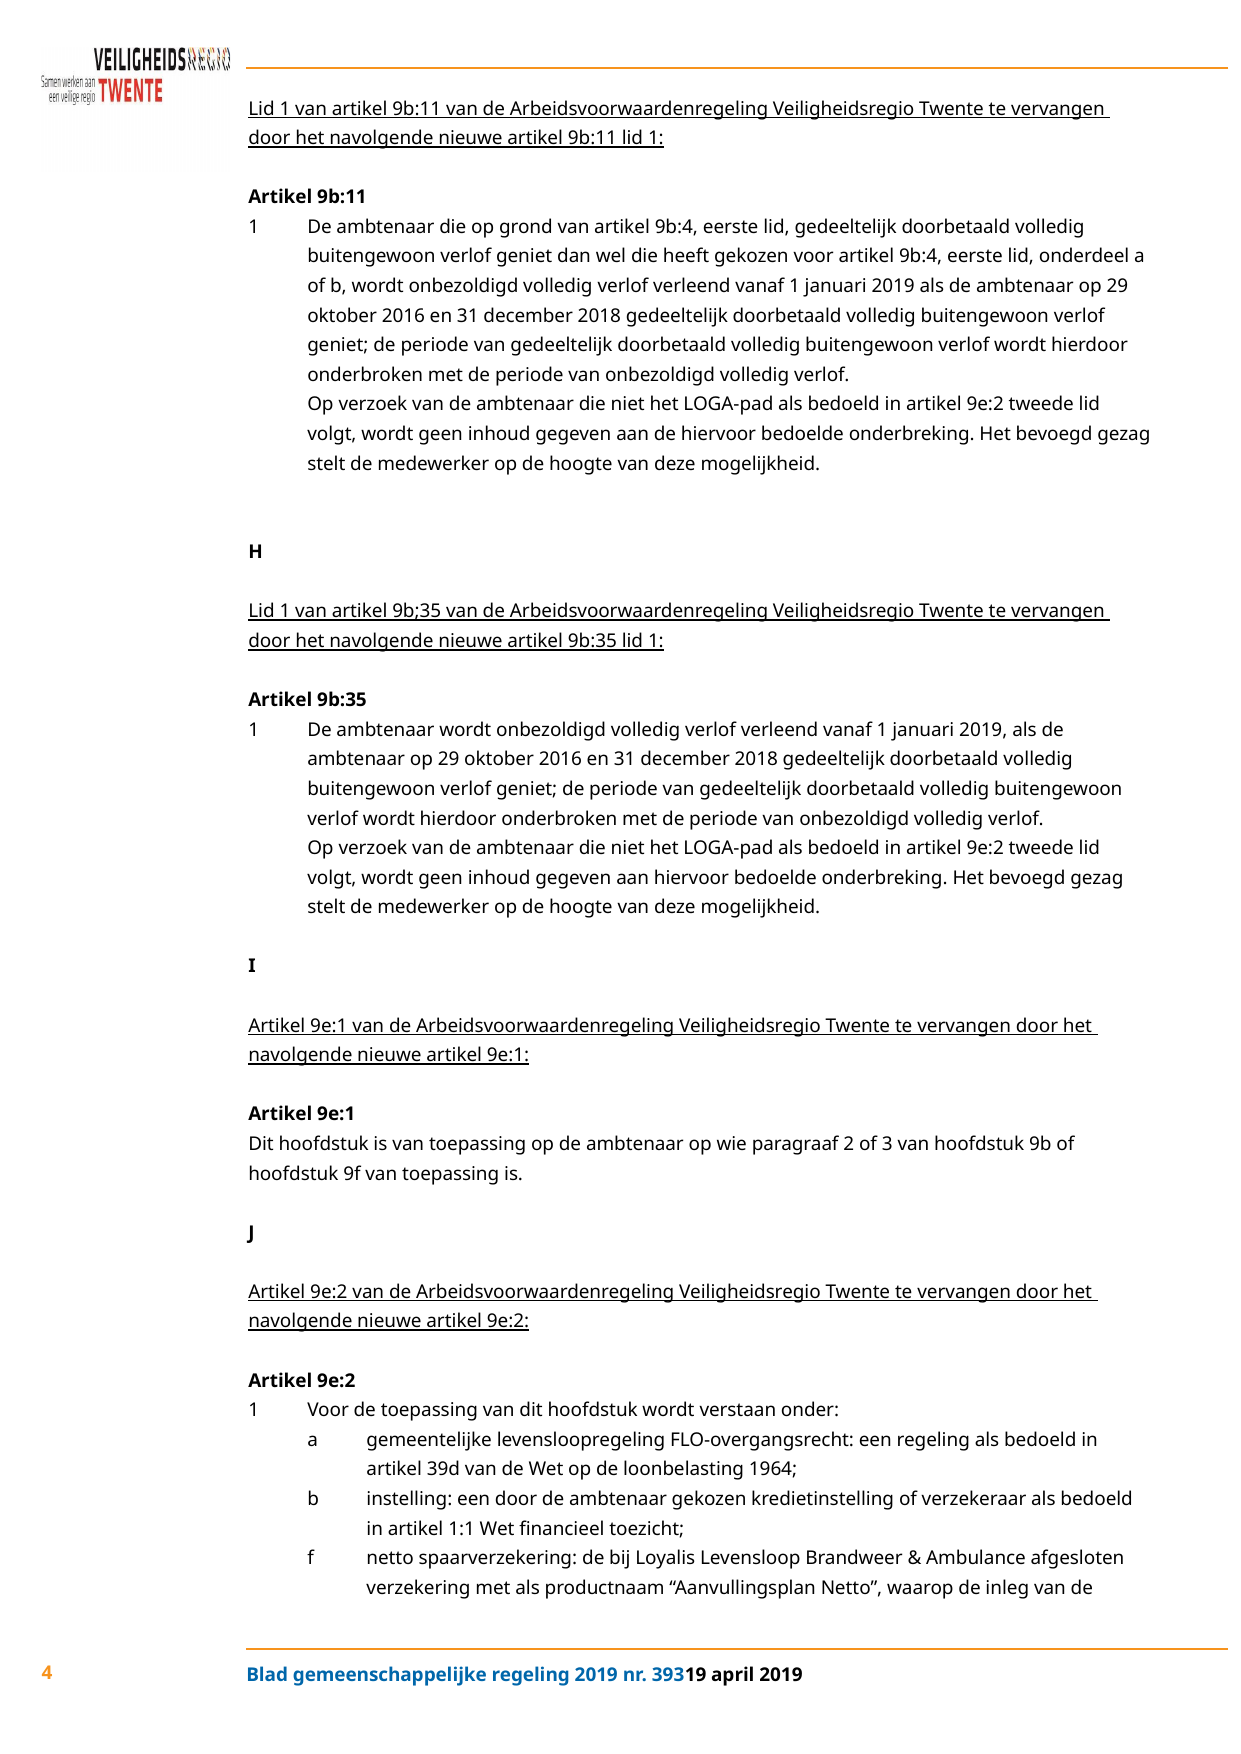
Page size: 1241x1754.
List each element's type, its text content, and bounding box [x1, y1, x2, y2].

text Lid 1 van artikel 9b:11 van de Arbeidsvoorwaardenregeling Veiligheidsregio Twente te vervangen door het navolgende nieuwe artikel 9b:11 lid 1: [248, 95, 1152, 150]
list instelling: een door de ambtenaar gekozen kredietinstelling of verzekeraar als bedoeld in artikel 1:1 Wet financieel toezicht; [307, 1485, 1152, 1541]
list Op verzoek van de ambtenaar die niet het LOGA-pad als bedoeld in artikel 9e:2 tweede lid volgt, wordt geen inhoud gegeven aan hiervoor bedoelde onderbreking. Het bevoegd gezag stelt de medewerker op de hoogte van deze mogelijkheid. [248, 834, 1152, 919]
list De ambtenaar die op grond van artikel 9b:4, eerste lid, gedeeltelijk doorbetaald volledig buitengewoon verlof geniet dan wel die heeft gekozen voor artikel 9b:4, eerste lid, onderdeel a of b, wordt onbezoldigd volledig verlof verleend vanaf 1 januari 2019 als de ambtenaar op 29 oktober 2016 en 31 december 2018 gedeeltelijk doorbetaald volledig buitengewoon verlof geniet; de periode van gedeeltelijk doorbetaald volledig buitengewoon verlof wordt hierdoor onderbroken met de periode van onbezoldigd volledig verlof. [248, 213, 1152, 387]
text Artikel 9e:2 [248, 1367, 1152, 1393]
text Dit hoofdstuk is van toepassing op de ambtenaar op wie paragraaf 2 of 3 van hoofdstuk 9b of hoofdstuk 9f van toepassing is. [248, 1130, 1152, 1186]
text H [248, 538, 1152, 564]
text Artikel 9e:1 [248, 1101, 1152, 1126]
list Op verzoek van de ambtenaar die niet het LOGA-pad als bedoeld in artikel 9e:2 tweede lid volgt, wordt geen inhoud gegeven aan de hiervoor bedoelde onderbreking. Het bevoegd gezag stelt de medewerker op de hoogte van deze mogelijkheid. [248, 391, 1152, 476]
text Artikel 9b:11 [248, 183, 1152, 209]
text Artikel 9e:1 van de Arbeidsvoorwaardenregeling Veiligheidsregio Twente te vervangen door het navolgende nieuwe artikel 9e:1: [248, 1012, 1152, 1067]
text J [248, 1219, 1152, 1245]
text Lid 1 van artikel 9b;35 van de Arbeidsvoorwaardenregeling Veiligheidsregio Twente te vervangen door het navolgende nieuwe artikel 9b:35 lid 1: [248, 598, 1152, 653]
text I [248, 953, 1152, 978]
text Artikel 9b:35 [248, 686, 1152, 712]
picture [41, 47, 231, 172]
text Artikel 9e:2 van de Arbeidsvoorwaardenregeling Veiligheidsregio Twente te vervangen door het navolgende nieuwe artikel 9e:2: [248, 1278, 1152, 1333]
list gemeentelijke levensloopregeling FLO-overgangsrecht: een regeling als bedoeld in artikel 39d van de Wet op de loonbelasting 1964; [307, 1426, 1152, 1481]
list Voor de toepassing van dit hoofdstuk wordt verstaan onder: [248, 1396, 1152, 1422]
list netto spaarverzekering: de bij Loyalis Levensloop Brandweer & Ambulance afgesloten verzekering met als productnaam “Aanvullingsplan Netto”, waarop de inleg van de [307, 1544, 1152, 1600]
list De ambtenaar wordt onbezoldigd volledig verlof verleend vanaf 1 januari 2019, als de ambtenaar op 29 oktober 2016 en 31 december 2018 gedeeltelijk doorbetaald volledig buitengewoon verlof geniet; de periode van gedeeltelijk doorbetaald volledig buitengewoon verlof wordt hierdoor onderbroken met de periode van onbezoldigd volledig verlof. [248, 716, 1152, 831]
